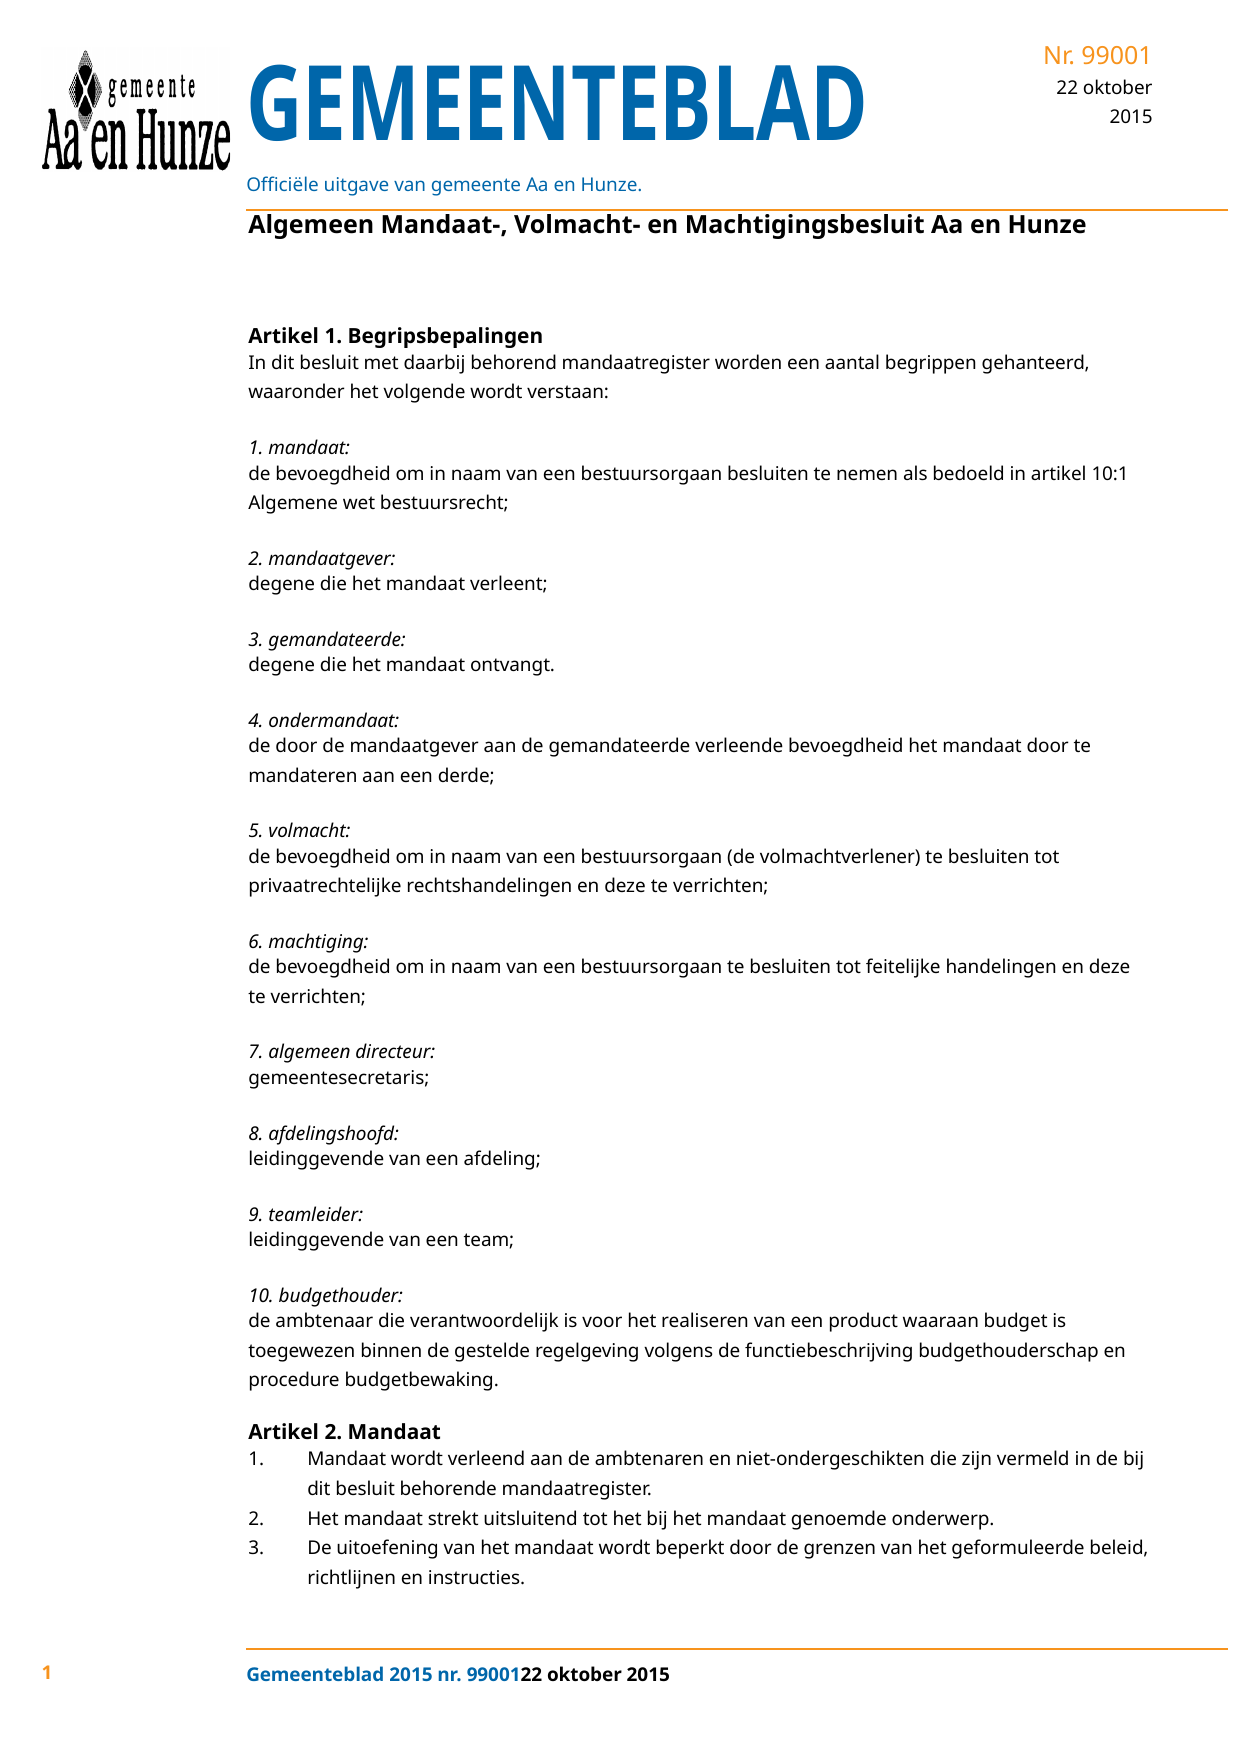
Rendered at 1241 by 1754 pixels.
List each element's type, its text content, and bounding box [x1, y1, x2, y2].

text 4. ondermandaat: [248, 707, 1152, 732]
text 10. budgethouder: [248, 1282, 1152, 1307]
list Het mandaat strekt uitsluitend tot het bij het mandaat genoemde onderwerp. [248, 1505, 1152, 1530]
text leidinggevende van een afdeling; [248, 1145, 1152, 1171]
picture [41, 47, 231, 172]
text In dit besluit met daarbij behorend mandaatregister worden een aantal begrippen gehanteerd, waaronder het volgende wordt verstaan: [248, 349, 1152, 404]
text de door de mandaatgever aan de gemandateerde verleende bevoegdheid het mandaat door te mandateren aan een derde; [248, 732, 1152, 788]
text degene die het mandaat verleent; [248, 570, 1152, 596]
text 1. mandaat: [248, 434, 1152, 460]
text de bevoegdheid om in naam van een bestuursorgaan (de volmachtverlener) te besluiten tot privaatrechtelijke rechtshandelingen en deze te verrichten; [248, 843, 1152, 898]
text leidinggevende van een team; [248, 1226, 1152, 1252]
text 8. afdelingshoofd: [248, 1120, 1152, 1145]
text de bevoegdheid om in naam van een bestuursorgaan besluiten te nemen als bedoeld in artikel 10:1 Algemene wet bestuursrecht; [248, 460, 1152, 515]
text 3. gemandateerde: [248, 626, 1152, 651]
list Mandaat wordt verleend aan de ambtenaren en niet-ondergeschikten die zijn vermeld in de bij dit besluit behorende mandaatregister. [248, 1446, 1152, 1501]
text degene die het mandaat ontvangt. [248, 651, 1152, 677]
text 6. machtiging: [248, 928, 1152, 954]
text 5. volmacht: [248, 817, 1152, 843]
text 7. algemeen directeur: [248, 1039, 1152, 1064]
text Artikel 1. Begripsbepalingen [248, 321, 1152, 349]
text Algemeen Mandaat-, Volmacht- en Machtigingsbesluit Aa en Hunze [248, 211, 1152, 241]
text de bevoegdheid om in naam van een bestuursorgaan te besluiten tot feitelijke handelingen en deze te verrichten; [248, 954, 1152, 1009]
list De uitoefening van het mandaat wordt beperkt door de grenzen van het geformuleerde beleid, richtlijnen en instructies. [248, 1534, 1152, 1589]
text Artikel 2. Mandaat [248, 1417, 1152, 1446]
text de ambtenaar die verantwoordelijk is voor het realiseren van een product waaraan budget is toegewezen binnen de gestelde regelgeving volgens de functiebeschrijving budgethouderschap en procedure budgetbewaking. [248, 1307, 1152, 1392]
text gemeentesecretaris; [248, 1064, 1152, 1090]
text 9. teamleider: [248, 1201, 1152, 1226]
text 2. mandaatgever: [248, 545, 1152, 570]
